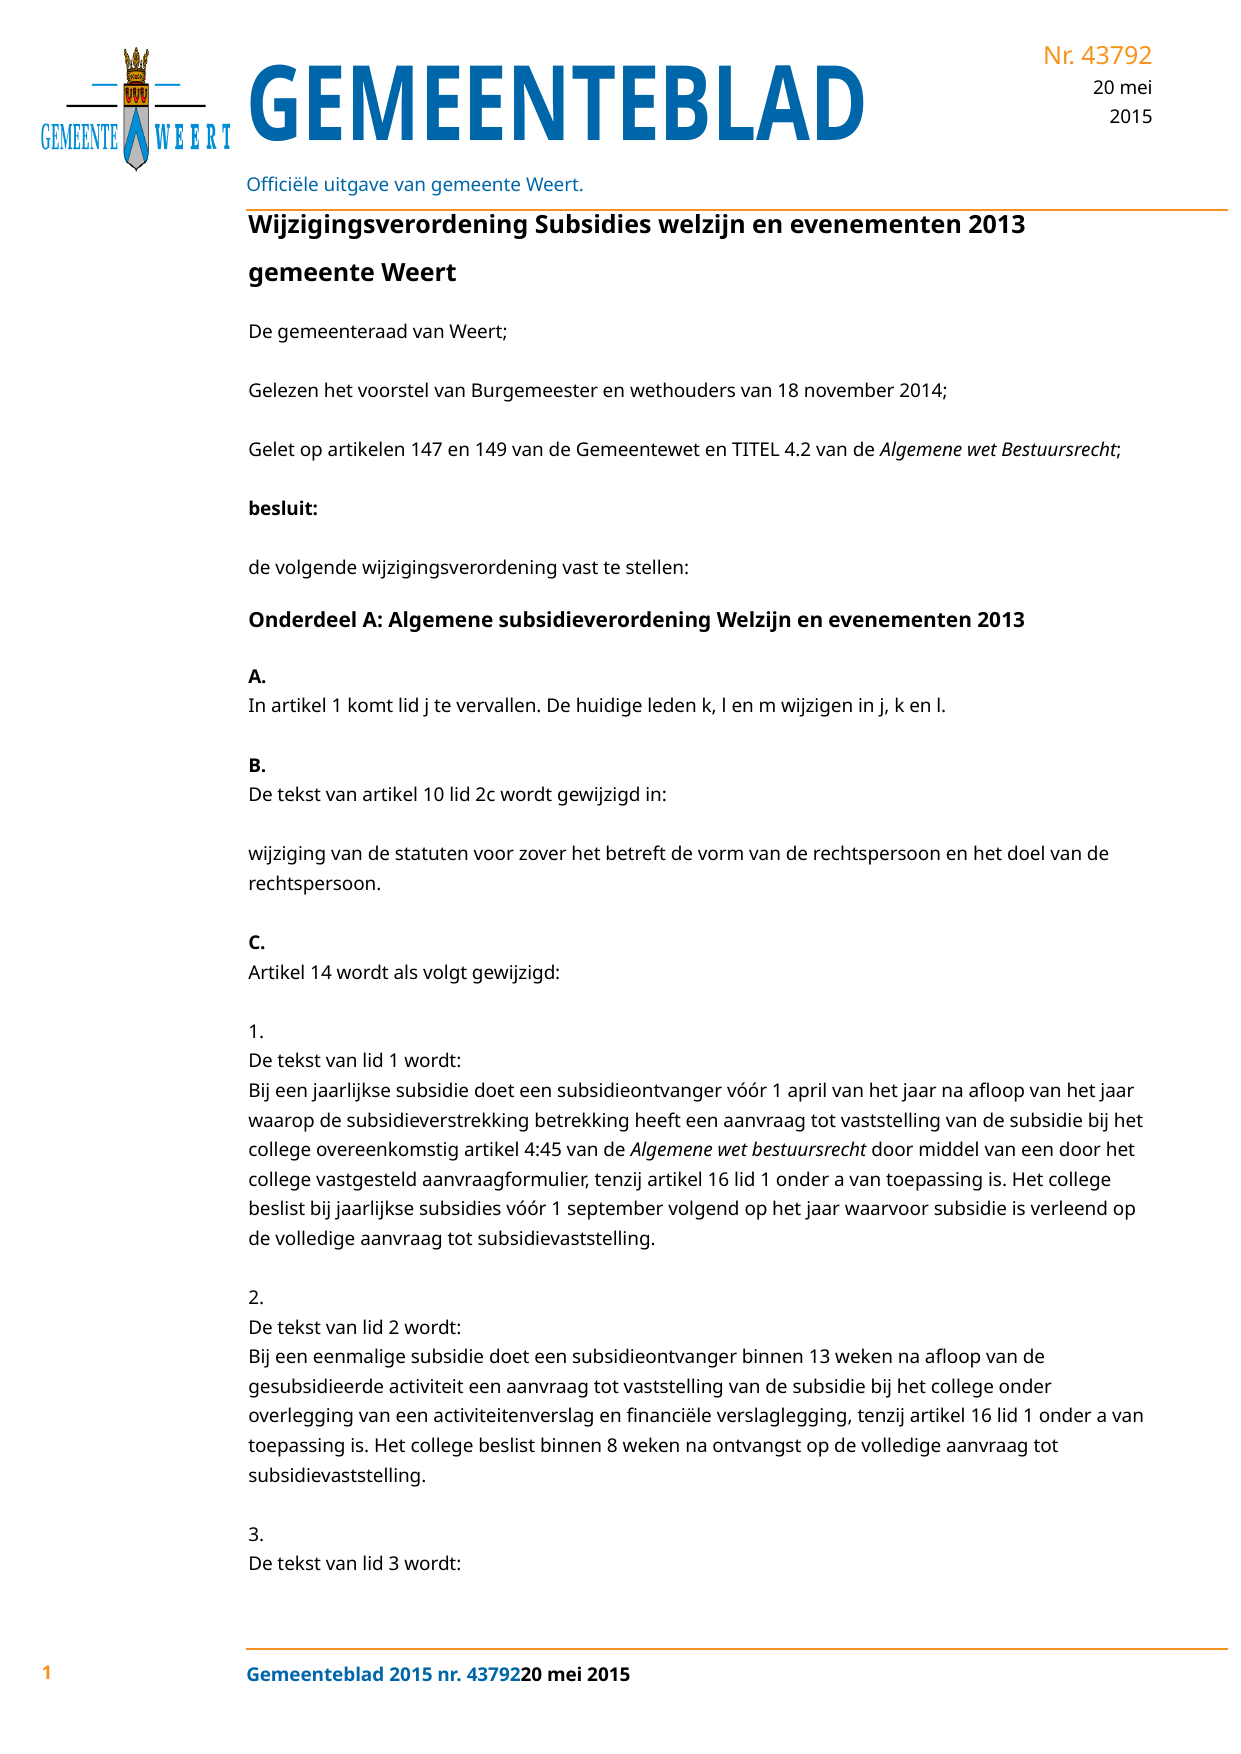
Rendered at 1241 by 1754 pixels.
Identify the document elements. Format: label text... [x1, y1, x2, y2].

text Bij een jaarlijkse subsidie doet een subsidieontvanger vóór 1 april van het jaar na afloop van het jaar waarop de subsidieverstrekking betrekking heeft een aanvraag tot vaststelling van de subsidie bij het college overeenkomstig artikel 4:45 van de Algemene wet bestuursrecht door middel van een door het college vastgesteld aanvraagformulier, tenzij artikel 16 lid 1 onder a van toepassing is. Het college beslist bij jaarlijkse subsidies vóór 1 september volgend op het jaar waarvoor subsidie is verleend op de volledige aanvraag tot subsidievaststelling. [248, 1077, 1152, 1251]
text De gemeenteraad van Weert; [248, 318, 1152, 344]
text Gelet op artikelen 147 en 149 van de Gemeentewet en TITEL 4.2 van de Algemene wet Bestuursrecht; [248, 436, 1152, 462]
text C. [248, 929, 1152, 955]
text besluit: [248, 495, 1152, 521]
picture [41, 47, 231, 172]
text wijziging van de statuten voor zover het betreft de vorm van de rechtspersoon en het doel van de rechtspersoon. [248, 841, 1152, 896]
text 2. [248, 1284, 1152, 1310]
text Wijzigingsverordening Subsidies welzijn en evenementen 2013 gemeente Weert [248, 211, 1152, 288]
text De tekst van lid 2 wordt: [248, 1314, 1152, 1339]
text De tekst van artikel 10 lid 2c wordt gewijzigd in: [248, 781, 1152, 807]
text A. [248, 663, 1152, 689]
text 1. [248, 1018, 1152, 1044]
text Gelezen het voorstel van Burgemeester en wethouders van 18 november 2014; [248, 377, 1152, 403]
text De tekst van lid 1 wordt: [248, 1048, 1152, 1073]
text B. [248, 752, 1152, 777]
text de volgende wijzigingsverordening vast te stellen: [248, 554, 1152, 580]
text Onderdeel A: Algemene subsidieverordening Welzijn en evenementen 2013 [248, 605, 1152, 633]
text Artikel 14 wordt als volgt gewijzigd: [248, 959, 1152, 984]
text Bij een eenmalige subsidie doet een subsidieontvanger binnen 13 weken na afloop van de gesubsidieerde activiteit een aanvraag tot vaststelling van de subsidie bij het college onder overlegging van een activiteitenverslag en financiële verslaglegging, tenzij artikel 16 lid 1 onder a van toepassing is. Het college beslist binnen 8 weken na ontvangst op de volledige aanvraag tot subsidievaststelling. [248, 1343, 1152, 1487]
text 3. [248, 1521, 1152, 1547]
text In artikel 1 komt lid j te vervallen. De huidige leden k, l en m wijzigen in j, k en l. [248, 693, 1152, 718]
text De tekst van lid 3 wordt: [248, 1551, 1152, 1576]
